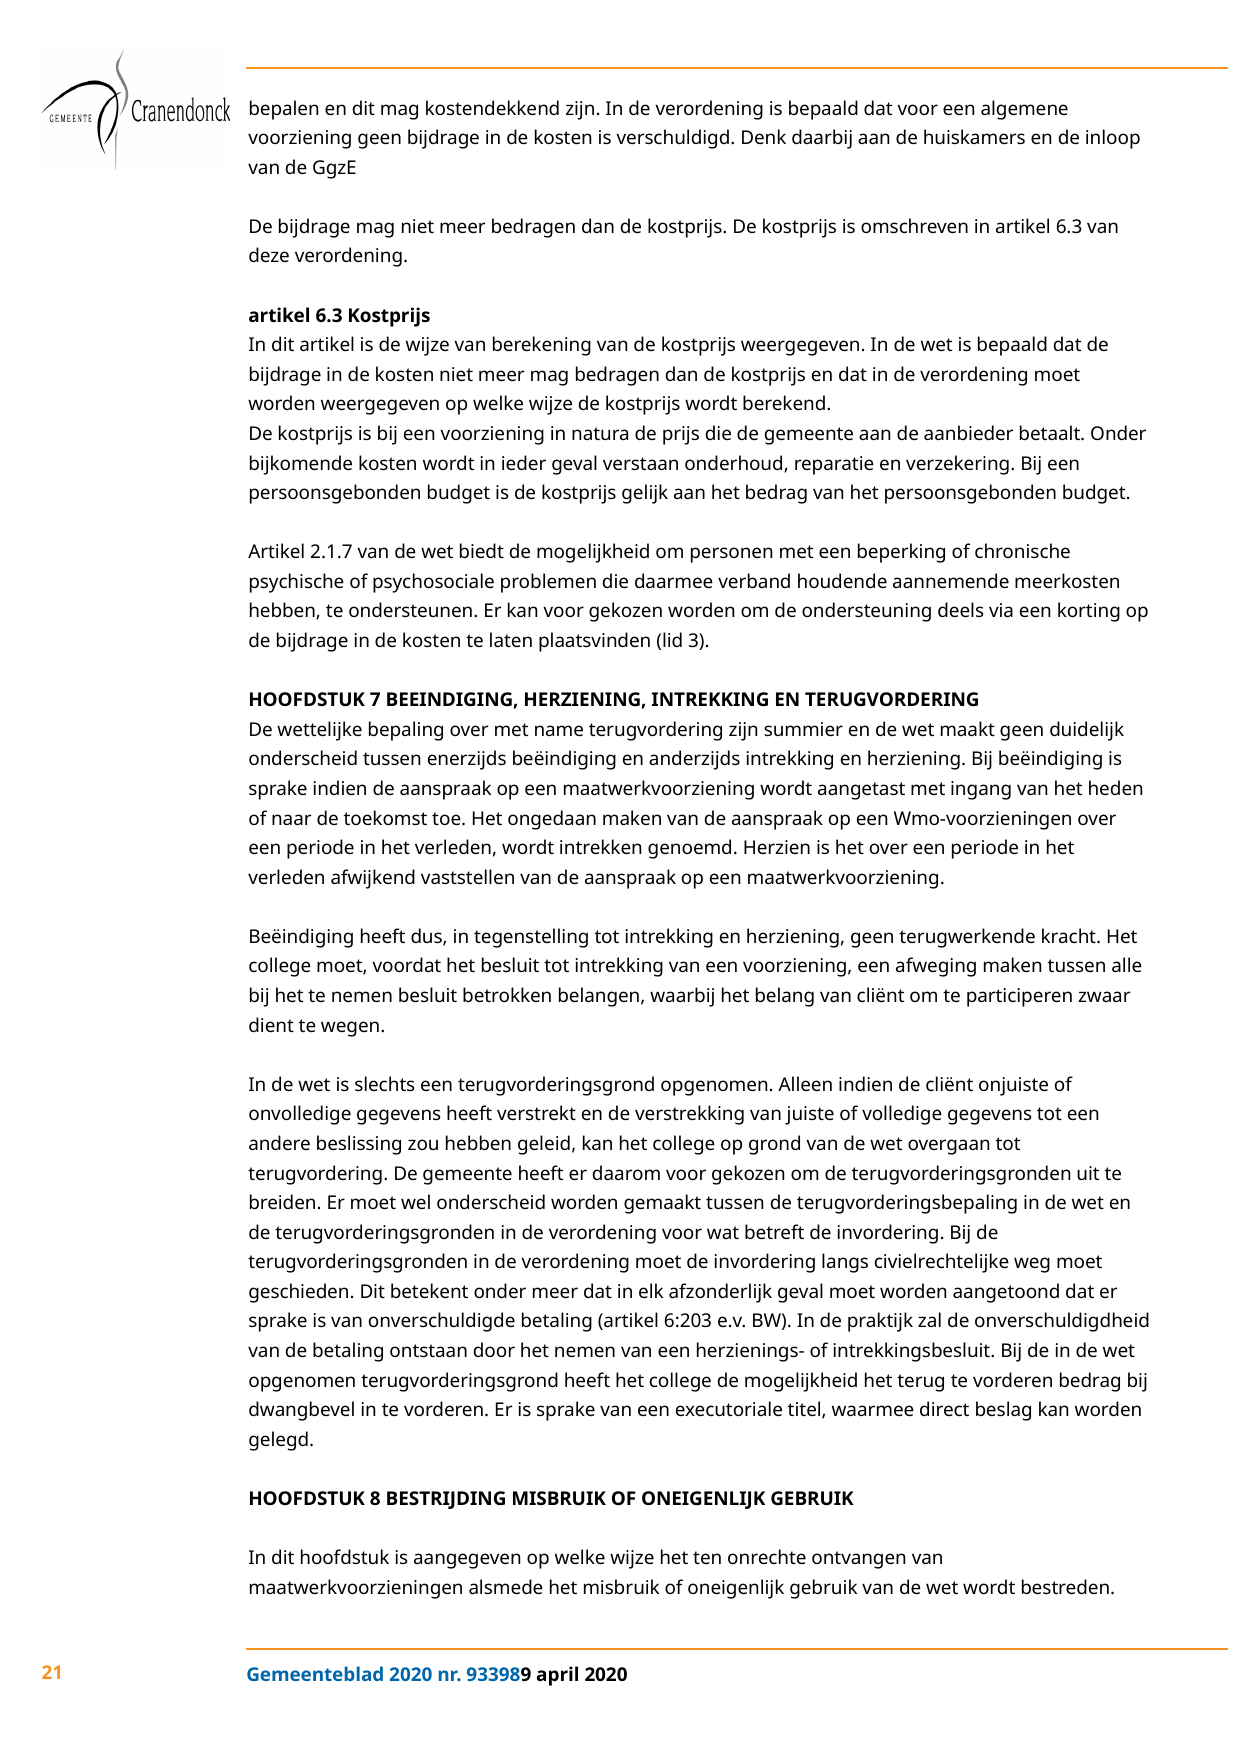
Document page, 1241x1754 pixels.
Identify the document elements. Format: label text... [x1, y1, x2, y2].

text Beëindiging heeft dus, in tegenstelling tot intrekking en herziening, geen terugwerkende kracht. Het college moet, voordat het besluit tot intrekking van een voorziening, een afweging maken tussen alle bij het te nemen besluit betrokken belangen, waarbij het belang van cliënt om te participeren zwaar dient te wegen. [248, 923, 1152, 1038]
text artikel 6.3 Kostprijs [248, 302, 1152, 328]
text Artikel 2.1.7 van de wet biedt de mogelijkheid om personen met een beperking of chronische psychische of psychosociale problemen die daarmee verband houdende aannemende meerkosten hebben, te ondersteunen. Er kan voor gekozen worden om de ondersteuning deels via een korting op de bijdrage in de kosten te laten plaatsvinden (lid 3). [248, 538, 1152, 653]
text In de wet is slechts een terugvorderingsgrond opgenomen. Alleen indien de cliënt onjuiste of onvolledige gegevens heeft verstrekt en de verstrekking van juiste of volledige gegevens tot een andere beslissing zou hebben geleid, kan het college op grond van de wet overgaan tot terugvordering. De gemeente heeft er daarom voor gekozen om de terugvorderingsgronden uit te breiden. Er moet wel onderscheid worden gemaakt tussen de terugvorderingsbepaling in de wet en de terugvorderingsgronden in de verordening voor wat betreft de invordering. Bij de terugvorderingsgronden in de verordening moet de invordering langs civielrechtelijke weg moet geschieden. Dit betekent onder meer dat in elk afzonderlijk geval moet worden aangetoond dat er sprake is van onverschuldigde betaling (artikel 6:203 e.v. BW). In de praktijk zal de onverschuldigdheid van de betaling ontstaan door het nemen van een herzienings- of intrekkingsbesluit. Bij de in de wet opgenomen terugvorderingsgrond heeft het college de mogelijkheid het terug te vorderen bedrag bij dwangbevel in te vorderen. Er is sprake van een executoriale titel, waarmee direct beslag kan worden gelegd. [248, 1071, 1152, 1452]
text De kostprijs is bij een voorziening in natura de prijs die de gemeente aan de aanbieder betaalt. Onder bijkomende kosten wordt in ieder geval verstaan onderhoud, reparatie en verzekering. Bij een persoonsgebonden budget is de kostprijs gelijk aan het bedrag van het persoonsgebonden budget. [248, 420, 1152, 505]
picture [41, 47, 231, 172]
text bepalen en dit mag kostendekkend zijn. In de verordening is bepaald dat voor een algemene voorziening geen bijdrage in de kosten is verschuldigd. Denk daarbij aan de huiskamers en de inloop van de GgzE [248, 95, 1152, 180]
text In dit artikel is de wijze van berekening van de kostprijs weergegeven. In de wet is bepaald dat de bijdrage in de kosten niet meer mag bedragen dan de kostprijs en dat in de verordening moet worden weergegeven op welke wijze de kostprijs wordt berekend. [248, 331, 1152, 416]
text In dit hoofdstuk is aangegeven op welke wijze het ten onrechte ontvangen van maatwerkvoorzieningen alsmede het misbruik of oneigenlijk gebruik van de wet wordt bestreden. [248, 1544, 1152, 1600]
text HOOFDSTUK 8 BESTRIJDING MISBRUIK OF ONEIGENLIJK GEBRUIK [248, 1485, 1152, 1511]
text De bijdrage mag niet meer bedragen dan de kostprijs. De kostprijs is omschreven in artikel 6.3 van deze verordening. [248, 213, 1152, 268]
text De wettelijke bepaling over met name terugvordering zijn summier en de wet maakt geen duidelijk onderscheid tussen enerzijds beëindiging en anderzijds intrekking en herziening. Bij beëindiging is sprake indien de aanspraak op een maatwerkvoorziening wordt aangetast met ingang van het heden of naar de toekomst toe. Het ongedaan maken van de aanspraak op een Wmo-voorzieningen over een periode in het verleden, wordt intrekken genoemd. Herzien is het over een periode in het verleden afwijkend vaststellen van de aanspraak op een maatwerkvoorziening. [248, 716, 1152, 890]
text HOOFDSTUK 7 BEEINDIGING, HERZIENING, INTREKKING EN TERUGVORDERING [248, 686, 1152, 712]
